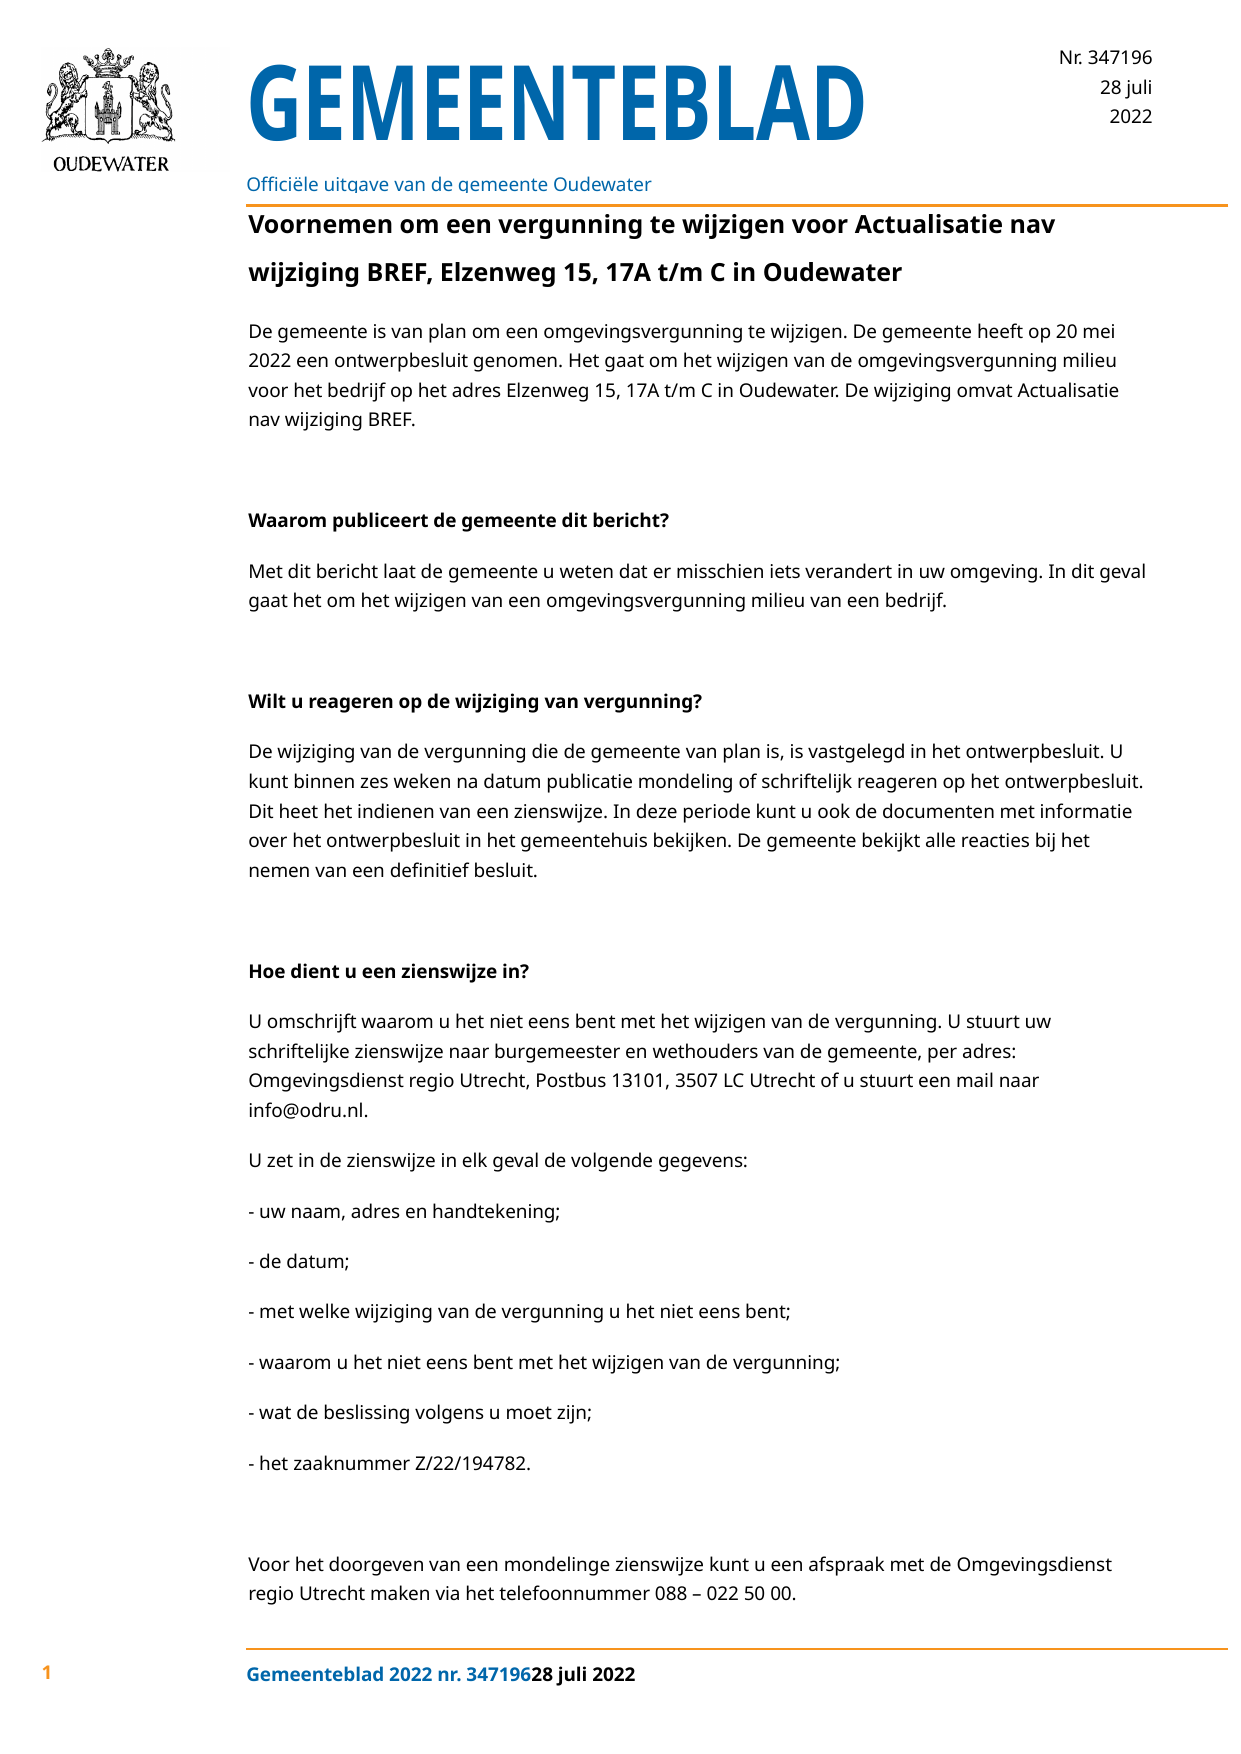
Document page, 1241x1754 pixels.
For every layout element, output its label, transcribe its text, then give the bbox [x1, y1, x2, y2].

text - het zaaknummer Z/22/194782. [248, 1450, 1152, 1476]
text - wat de beslissing volgens u moet zijn; [248, 1399, 1152, 1425]
text U omschrijft waarom u het niet eens bent met het wijzigen van de vergunning. U stuurt uw schriftelijke zienswijze naar burgemeester en wethouders van de gemeente, per adres: Omgevingsdienst regio Utrecht, Postbus 13101, 3507 LC Utrecht of u stuurt een mail naar info@odru.nl. [248, 1008, 1152, 1123]
text Waarom publiceert de gemeente dit bericht? [248, 507, 1152, 533]
picture [41, 47, 231, 172]
text - de datum; [248, 1248, 1152, 1274]
text Voor het doorgeven van een mondelinge zienswijze kunt u een afspraak met de Omgevingsdienst regio Utrecht maken via het telefoonnummer 088 – 022 50 00. [248, 1551, 1152, 1606]
text Wilt u reageren op de wijziging van vergunning? [248, 688, 1152, 714]
text - met welke wijziging van de vergunning u het niet eens bent; [248, 1299, 1152, 1324]
text - uw naam, adres en handtekening; [248, 1198, 1152, 1224]
text Met dit bericht laat de gemeente u weten dat er misschien iets verandert in uw omgeving. In dit geval gaat het om het wijzigen van een omgevingsvergunning milieu van een bedrijf. [248, 558, 1152, 613]
text Hoe dient u een zienswijze in? [248, 958, 1152, 984]
text U zet in de zienswijze in elk geval de volgende gegevens: [248, 1147, 1152, 1173]
text - waarom u het niet eens bent met het wijzigen van de vergunning; [248, 1349, 1152, 1375]
text De gemeente is van plan om een omgevingsvergunning te wijzigen. De gemeente heeft op 20 mei 2022 een ontwerpbesluit genomen. Het gaat om het wijzigen van de omgevingsvergunning milieu voor het bedrijf op het adres Elzenweg 15, 17A t/m C in Oudewater. De wijziging omvat Actualisatie nav wijziging BREF. [248, 318, 1152, 432]
text De wijziging van de vergunning die de gemeente van plan is, is vastgelegd in het ontwerpbesluit. U kunt binnen zes weken na datum publicatie mondeling of schriftelijk reageren op het ontwerpbesluit. Dit heet het indienen van een zienswijze. In deze periode kunt u ook de documenten met informatie over het ontwerpbesluit in het gemeentehuis bekijken. De gemeente bekijkt alle reacties bij het nemen van een definitief besluit. [248, 739, 1152, 883]
text Voornemen om een vergunning te wijzigen voor Actualisatie nav wijziging BREF, Elzenweg 15, 17A t/m C in Oudewater [248, 207, 1152, 288]
